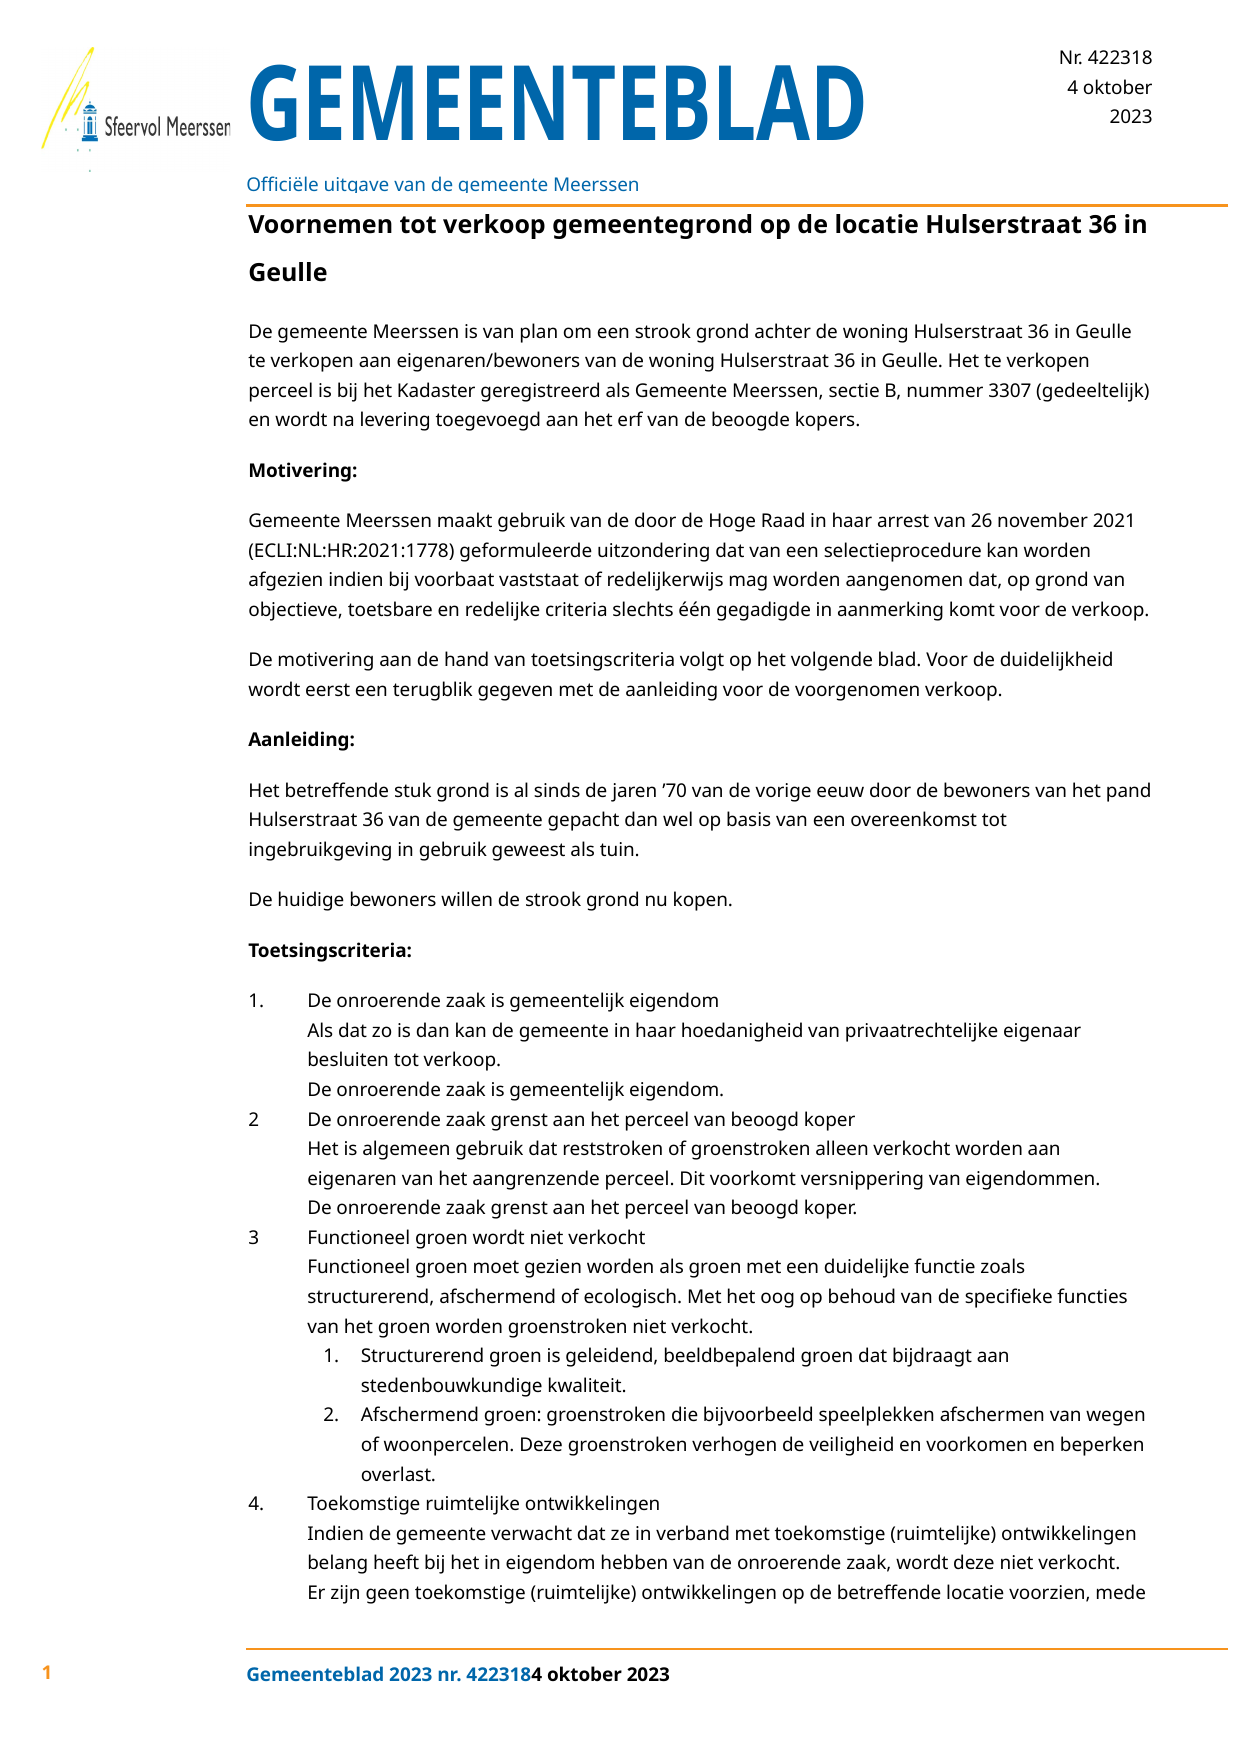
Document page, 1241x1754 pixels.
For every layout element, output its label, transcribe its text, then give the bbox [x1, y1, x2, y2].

list De onroerende zaak grenst aan het perceel van beoogd koper [248, 1106, 1152, 1132]
text Voornemen tot verkoop gemeentegrond op de locatie Hulserstraat 36 in Geulle [248, 207, 1152, 288]
text Toetsingscriteria: [248, 937, 1152, 963]
list Als dat zo is dan kan de gemeente in haar hoedanigheid van privaatrechtelijke eigenaar besluiten tot verkoop. [248, 1017, 1152, 1072]
list Functioneel groen wordt niet verkocht [248, 1224, 1152, 1250]
text De huidige bewoners willen de strook grond nu kopen. [248, 887, 1152, 912]
list Het is algemeen gebruik dat reststroken of groenstroken alleen verkocht worden aan eigenaren van het aangrenzende perceel. Dit voorkomt versnippering van eigendommen. [248, 1135, 1152, 1191]
list Toekomstige ruimtelijke ontwikkelingen [248, 1490, 1152, 1516]
list Afschermend groen: groenstroken die bijvoorbeeld speelplekken afschermen van wegen of woonpercelen. Deze groenstroken verhogen de veiligheid en voorkomen en beperken overlast. [323, 1402, 1152, 1487]
text De motivering aan de hand van toetsingscriteria volgt op het volgende blad. Voor de duidelijkheid wordt eerst een terugblik gegeven met de aanleiding voor de voorgenomen verkoop. [248, 647, 1152, 702]
text Aanleiding: [248, 727, 1152, 752]
text De gemeente Meerssen is van plan om een strook grond achter de woning Hulserstraat 36 in Geulle te verkopen aan eigenaren/bewoners van de woning Hulserstraat 36 in Geulle. Het te verkopen perceel is bij het Kadaster geregistreerd als Gemeente Meerssen, sectie B, nummer 3307 (gedeeltelijk) en wordt na levering toegevoegd aan het erf van de beoogde kopers. [248, 318, 1152, 432]
text Gemeente Meerssen maakt gebruik van de door de Hoge Raad in haar arrest van 26 november 2021 (ECLI:NL:HR:2021:1778) geformuleerde uitzondering dat van een selectieprocedure kan worden afgezien indien bij voorbaat vaststaat of redelijkerwijs mag worden aangenomen dat, op grond van objectieve, toetsbare en redelijke criteria slechts één gegadigde in aanmerking komt voor de verkoop. [248, 507, 1152, 622]
list Structurerend groen is geleidend, beeldbepalend groen dat bijdraagt aan stedenbouwkundige kwaliteit. [323, 1342, 1152, 1398]
list Functioneel groen moet gezien worden als groen met een duidelijke functie zoals structurerend, afschermend of ecologisch. Met het oog op behoud van de specifieke functies van het groen worden groenstroken niet verkocht. [248, 1254, 1152, 1339]
list De onroerende zaak grenst aan het perceel van beoogd koper. [248, 1194, 1152, 1220]
text Motivering: [248, 457, 1152, 483]
text Het betreffende stuk grond is al sinds de jaren ’70 van de vorige eeuw door de bewoners van het pand Hulserstraat 36 van de gemeente gepacht dan wel op basis van een overeenkomst tot ingebruikgeving in gebruik geweest als tuin. [248, 777, 1152, 862]
picture [41, 47, 231, 172]
list De onroerende zaak is gemeentelijk eigendom [248, 987, 1152, 1013]
list Indien de gemeente verwacht dat ze in verband met toekomstige (ruimtelijke) ontwikkelingen belang heeft bij het in eigendom hebben van de onroerende zaak, wordt deze niet verkocht. [248, 1520, 1152, 1575]
list De onroerende zaak is gemeentelijk eigendom. [248, 1076, 1152, 1102]
list Er zijn geen toekomstige (ruimtelijke) ontwikkelingen op de betreffende locatie voorzien, mede [248, 1579, 1152, 1605]
